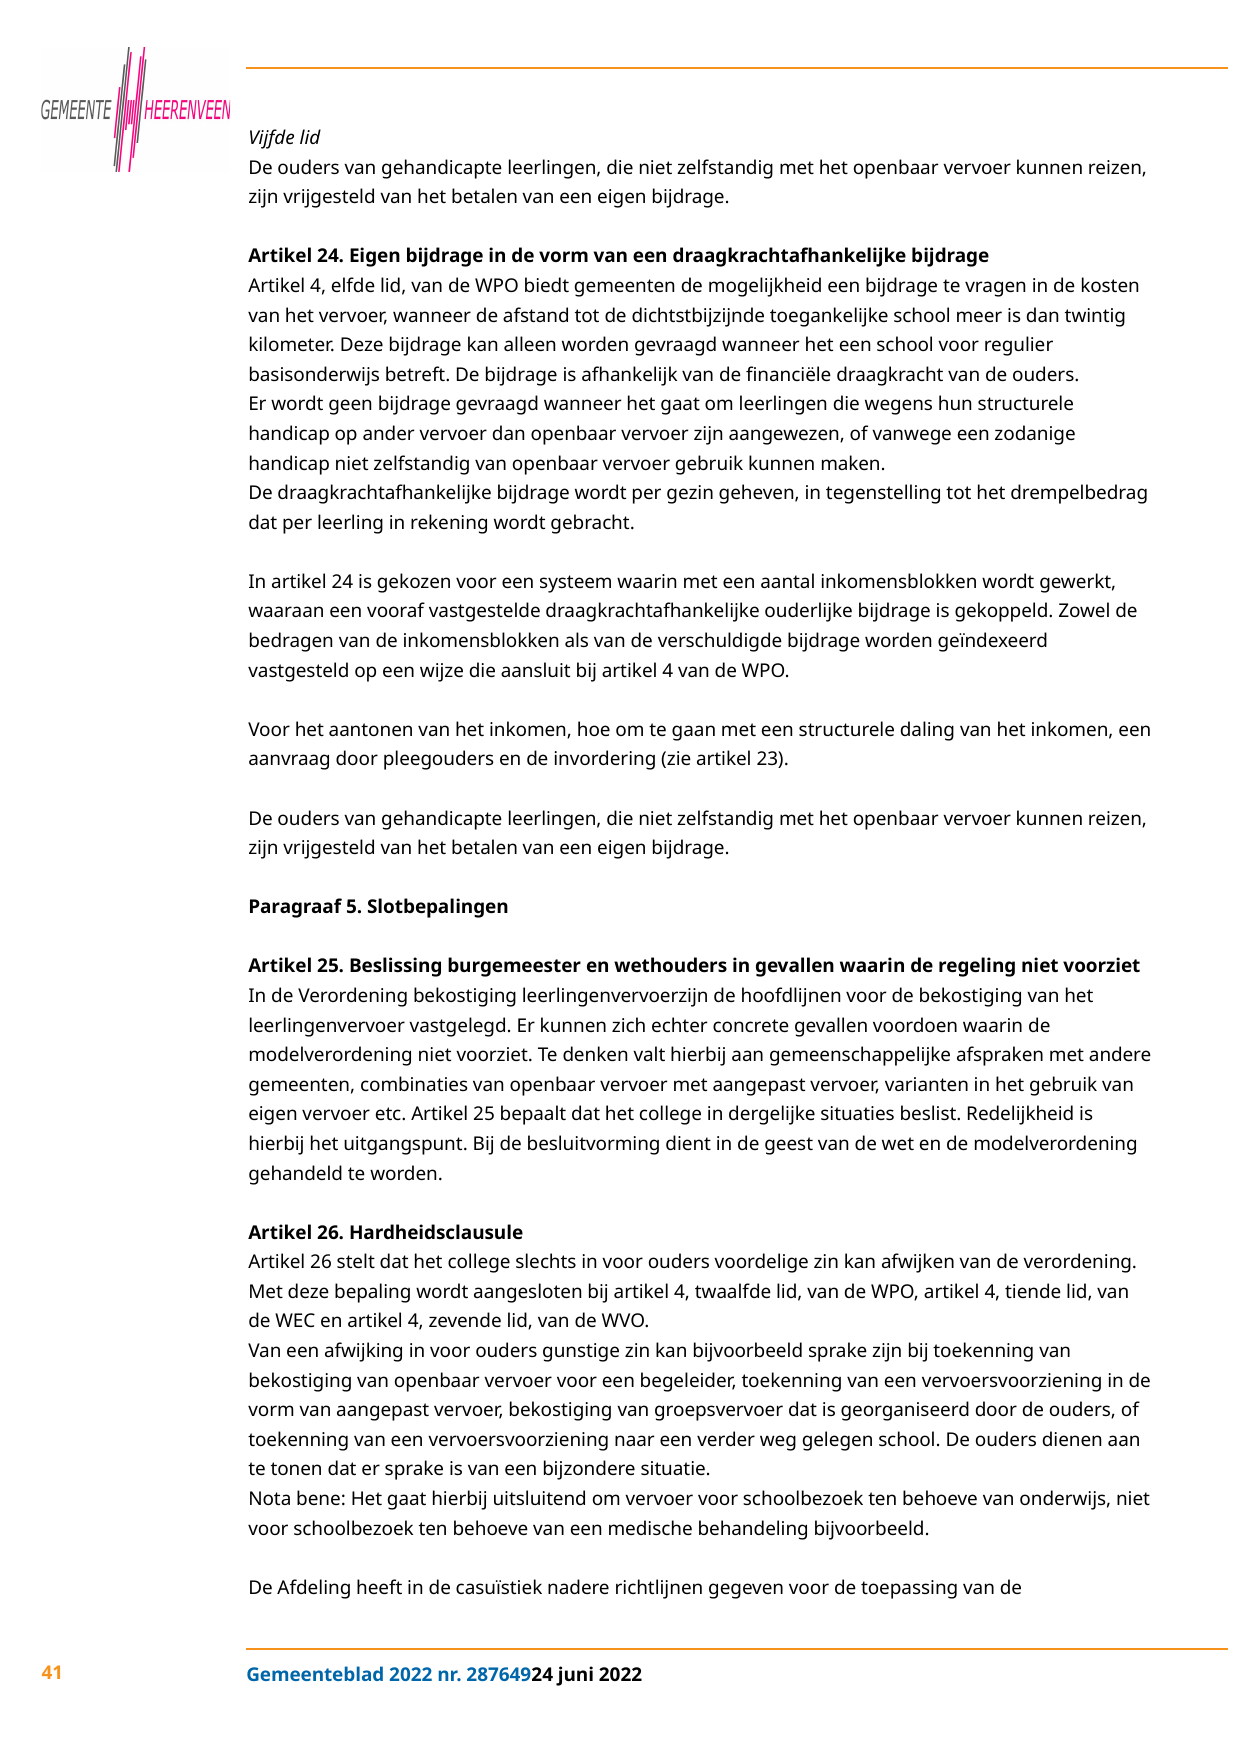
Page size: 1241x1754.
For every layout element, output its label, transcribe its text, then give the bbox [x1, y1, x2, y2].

text Voor het aantonen van het inkomen, hoe om te gaan met een structurele daling van het inkomen, een aanvraag door pleegouders en de invordering (zie artikel 23). [248, 716, 1152, 771]
text Nota bene: Het gaat hierbij uitsluitend om vervoer voor schoolbezoek ten behoeve van onderwijs, niet voor schoolbezoek ten behoeve van een medische behandeling bijvoorbeeld. [248, 1485, 1152, 1541]
text De ouders van gehandicapte leerlingen, die niet zelfstandig met het openbaar vervoer kunnen reizen, zijn vrijgesteld van het betalen van een eigen bijdrage. [248, 154, 1152, 209]
text Artikel 24. Eigen bijdrage in de vorm van een draagkrachtafhankelijke bijdrage [248, 243, 1152, 268]
text De Afdeling heeft in de casuïstiek nadere richtlijnen gegeven voor de toepassing van de [248, 1574, 1152, 1600]
text Paragraaf 5. Slotbepalingen [248, 893, 1152, 919]
text Artikel 26 stelt dat het college slechts in voor ouders voordelige zin kan afwijken van de verordening. Met deze bepaling wordt aangesloten bij artikel 4, twaalfde lid, van de WPO, artikel 4, tiende lid, van de WEC en artikel 4, zevende lid, van de WVO. [248, 1248, 1152, 1333]
text Er wordt geen bijdrage gevraagd wanneer het gaat om leerlingen die wegens hun structurele handicap op ander vervoer dan openbaar vervoer zijn aangewezen, of vanwege een zodanige handicap niet zelfstandig van openbaar vervoer gebruik kunnen maken. [248, 391, 1152, 476]
text Artikel 26. Hardheidsclausule [248, 1219, 1152, 1245]
text In artikel 24 is gekozen voor een systeem waarin met een aantal inkomensblokken wordt gewerkt, waaraan een vooraf vastgestelde draagkrachtafhankelijke ouderlijke bijdrage is gekoppeld. Zowel de bedragen van de inkomensblokken als van de verschuldigde bijdrage worden geïndexeerd vastgesteld op een wijze die aansluit bij artikel 4 van de WPO. [248, 568, 1152, 683]
picture [41, 47, 231, 172]
text In de Verordening bekostiging leerlingenvervoerzijn de hoofdlijnen voor de bekostiging van het leerlingenvervoer vastgelegd. Er kunnen zich echter concrete gevallen voordoen waarin de modelverordening niet voorziet. Te denken valt hierbij aan gemeenschappelijke afspraken met andere gemeenten, combinaties van openbaar vervoer met aangepast vervoer, varianten in het gebruik van eigen vervoer etc. Artikel 25 bepaalt dat het college in dergelijke situaties beslist. Redelijkheid is hierbij het uitgangspunt. Bij de besluitvorming dient in de geest van de wet en de modelverordening gehandeld te worden. [248, 982, 1152, 1186]
text Artikel 4, elfde lid, van de WPO biedt gemeenten de mogelijkheid een bijdrage te vragen in de kosten van het vervoer, wanneer de afstand tot de dichtstbijzijnde toegankelijke school meer is dan twintig kilometer. Deze bijdrage kan alleen worden gevraagd wanneer het een school voor regulier basisonderwijs betreft. De bijdrage is afhankelijk van de financiële draagkracht van de ouders. [248, 272, 1152, 387]
text De draagkrachtafhankelijke bijdrage wordt per gezin geheven, in tegenstelling tot het drempelbedrag dat per leerling in rekening wordt gebracht. [248, 479, 1152, 535]
text De ouders van gehandicapte leerlingen, die niet zelfstandig met het openbaar vervoer kunnen reizen, zijn vrijgesteld van het betalen van een eigen bijdrage. [248, 805, 1152, 860]
text Vijfde lid [248, 124, 1152, 150]
text Van een afwijking in voor ouders gunstige zin kan bijvoorbeeld sprake zijn bij toekenning van bekostiging van openbaar vervoer voor een begeleider, toekenning van een vervoersvoorziening in de vorm van aangepast vervoer, bekostiging van groepsvervoer dat is georganiseerd door de ouders, of toekenning van een vervoersvoorziening naar een verder weg gelegen school. De ouders dienen aan te tonen dat er sprake is van een bijzondere situatie. [248, 1337, 1152, 1481]
text Artikel 25. Beslissing burgemeester en wethouders in gevallen waarin de regeling niet voorziet [248, 953, 1152, 978]
